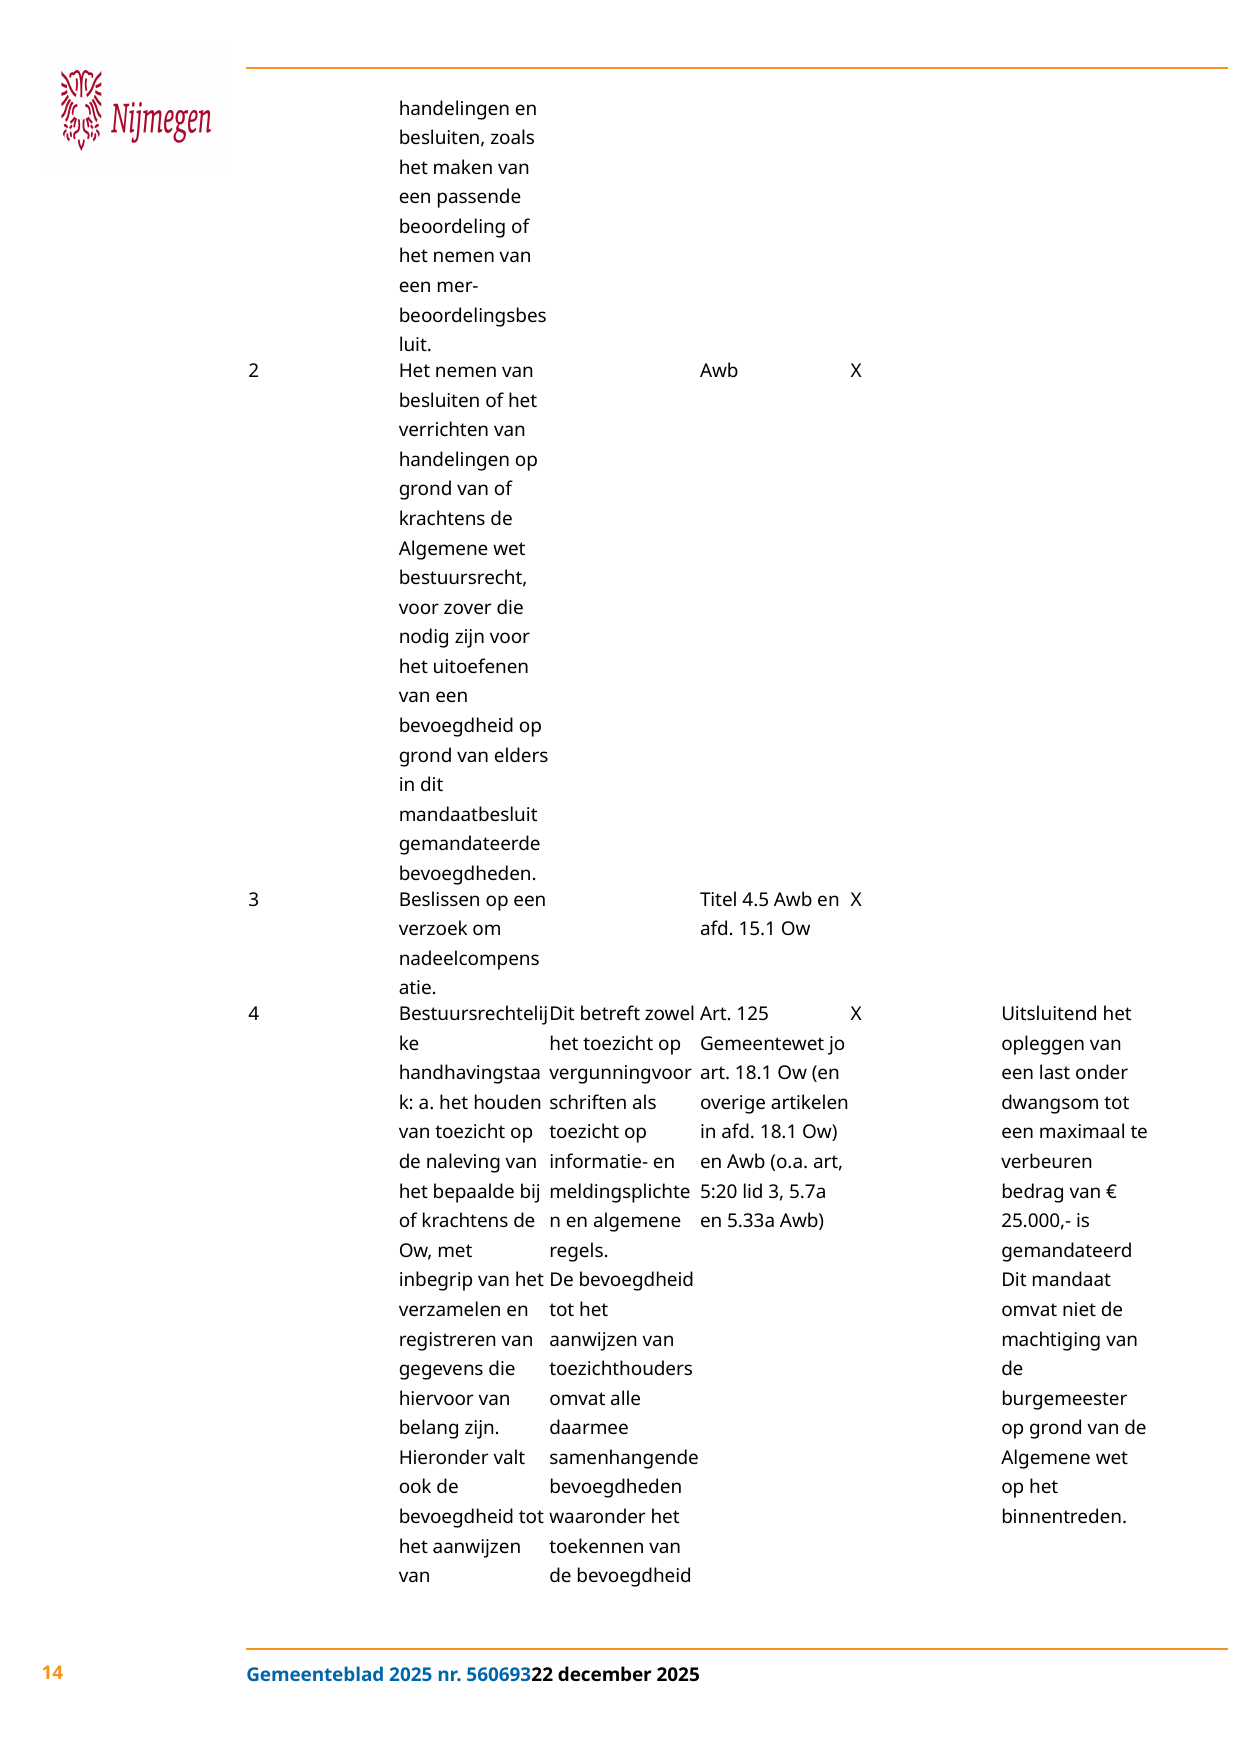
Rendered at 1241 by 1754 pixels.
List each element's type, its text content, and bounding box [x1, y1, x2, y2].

table_cell X [850, 1000, 1001, 1588]
table_cell [1001, 95, 1152, 357]
table_cell Awb [700, 357, 850, 886]
table_cell Dit betreft zowel het toezicht op vergunningvoorschriften als toezicht op informatie- en meldingsplichten en algemene regels. De bevoegdheid tot het aanwijzen van toezichthouders omvat alle daarmee samenhangende bevoegdheden waaronder het toekennen van de bevoegdheid [549, 1000, 700, 1588]
table_cell 4 [248, 1000, 398, 1588]
table_cell 3 [248, 886, 398, 1000]
table_cell Bestuursrechtelijke handhavingstaak: a. het houden van toezicht op de naleving van het bepaalde bij of krachtens de Ow, met inbegrip van het verzamelen en registreren van gegevens die hiervoor van belang zijn. Hieronder valt ook de bevoegdheid tot het aanwijzen van [399, 1000, 549, 1588]
table_cell [700, 95, 850, 357]
table_cell handelingen en besluiten, zoals het maken van een passende beoordeling of het nemen van een mer-beoordelingsbesluit. [399, 95, 549, 357]
table_cell 2 [248, 357, 398, 886]
table_cell Het nemen van besluiten of het verrichten van handelingen op grond van of krachtens de Algemene wet bestuursrecht, voor zover die nodig zijn voor het uitoefenen van een bevoegdheid op grond van elders in dit mandaatbesluit gemandateerde bevoegdheden. [399, 357, 549, 886]
table_cell X [850, 357, 1001, 886]
table_cell [1001, 886, 1152, 1000]
table_cell Uitsluitend het opleggen van een last onder dwangsom tot een maximaal te verbeuren bedrag van € 25.000,- is gemandateerd Dit mandaat omvat niet de machtiging van de burgemeester op grond van de Algemene wet op het binnentreden. [1001, 1000, 1152, 1588]
table_cell [549, 95, 700, 357]
table_cell Titel 4.5 Awb en afd. 15.1 Ow [700, 886, 850, 1000]
table_cell [1001, 357, 1152, 886]
table_cell [850, 95, 1001, 357]
table_cell [248, 95, 398, 357]
picture [41, 47, 231, 172]
table_cell [549, 357, 700, 886]
table_cell [549, 886, 700, 1000]
table_cell X [850, 886, 1001, 1000]
table_cell Art. 125 Gemeentewet jo art. 18.1 Ow (en overige artikelen in afd. 18.1 Ow) en Awb (o.a. art, 5:20 lid 3, 5.7a en 5.33a Awb) [700, 1000, 850, 1588]
table_cell Beslissen op een verzoek om nadeelcompensatie. [399, 886, 549, 1000]
